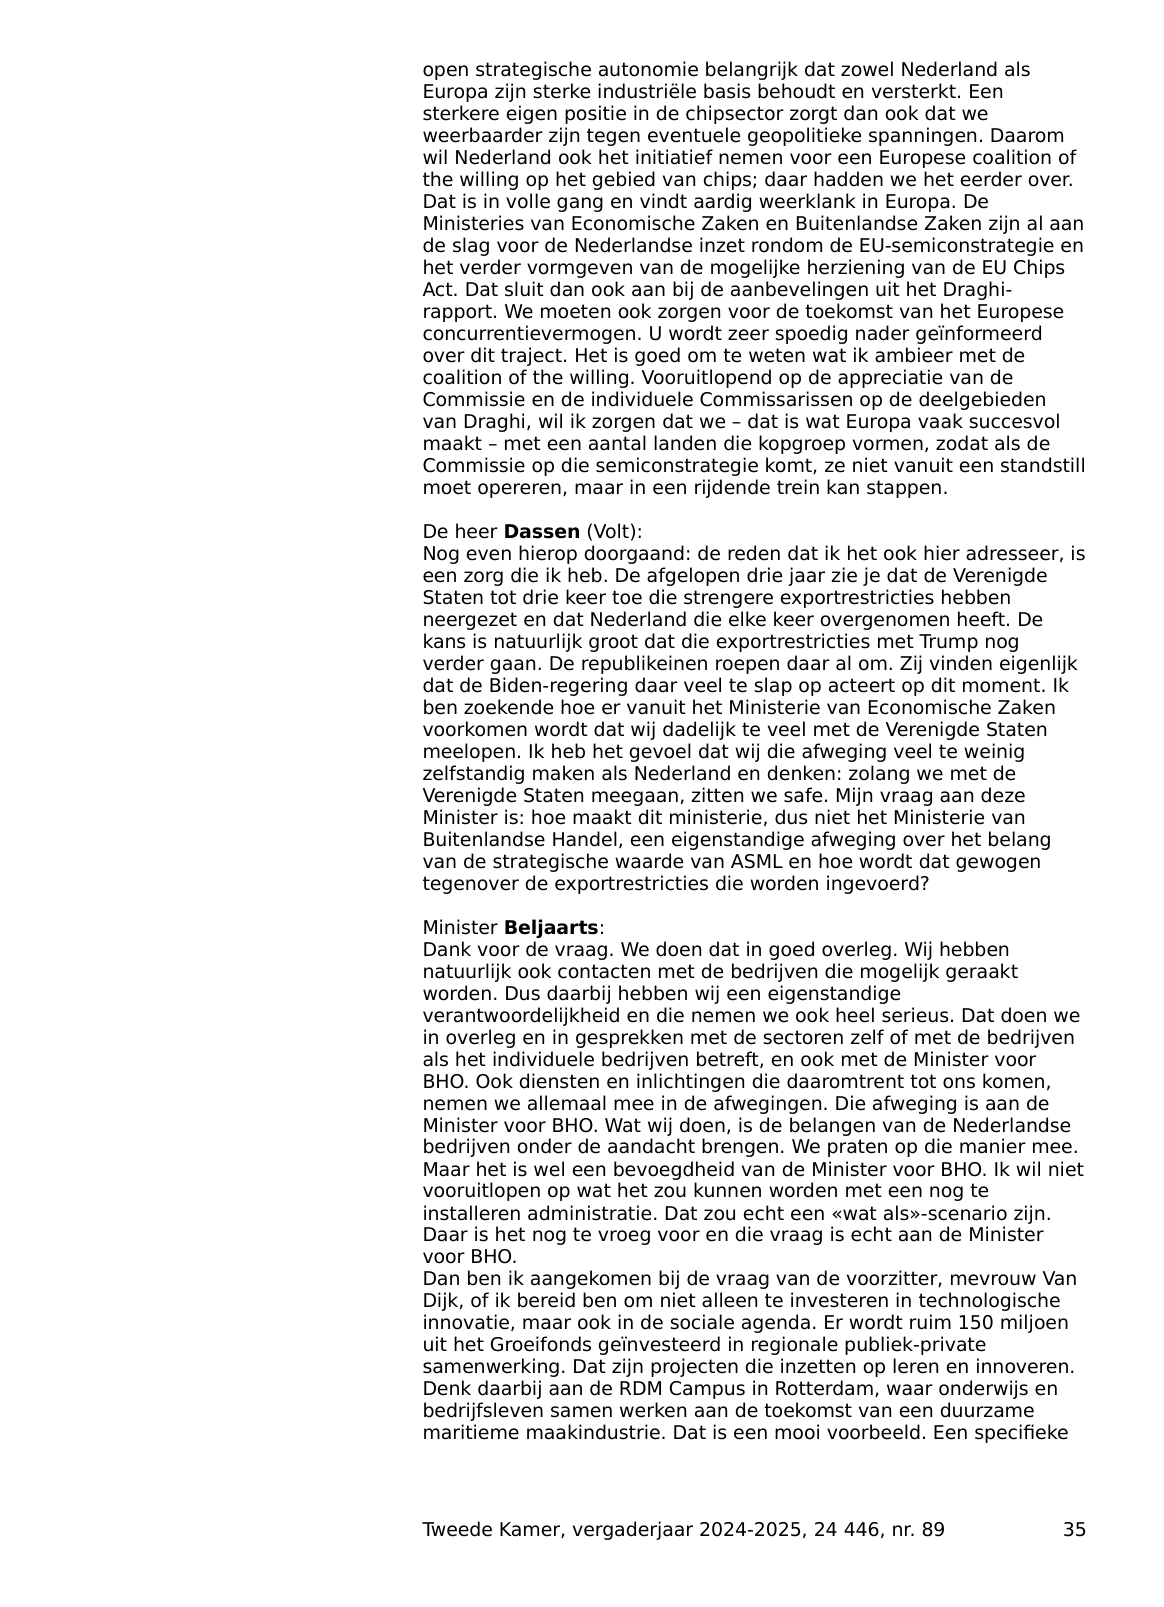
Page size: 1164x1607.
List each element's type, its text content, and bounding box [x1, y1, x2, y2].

text Nog even hierop doorgaand: de reden dat ik het ook hier adresseer, is een zorg die ik heb. De afgelopen drie jaar zie je dat de Verenigde Staten tot drie keer toe die strengere exportrestricties hebben neergezet en dat Nederland die elke keer overgenomen heeft. De kans is natuurlijk groot dat die exportrestricties met Trump nog verder gaan. De republikeinen roepen daar al om. Zij vinden eigenlijk dat de Biden-regering daar veel te slap op acteert op dit moment. Ik ben zoekende hoe er vanuit het Ministerie van Economische Zaken voorkomen wordt dat wij dadelijk te veel met de Verenigde Staten meelopen. Ik heb het gevoel dat wij die afweging veel te weinig zelfstandig maken als Nederland en denken: zolang we met de Verenigde Staten meegaan, zitten we safe. Mijn vraag aan deze Minister is: hoe maakt dit ministerie, dus niet het Ministerie van Buitenlandse Handel, een eigenstandige afweging over het belang van de strategische waarde van ASML en hoe wordt dat gewogen tegenover de exportrestricties die worden ingevoerd? [422, 543, 1087, 894]
text De heer Dassen (Volt): [422, 521, 1087, 543]
text Dan ben ik aangekomen bij de vraag van de voorzitter, mevrouw Van Dijk, of ik bereid ben om niet alleen te investeren in technologische innovatie, maar ook in de sociale agenda. Er wordt ruim 150 miljoen uit het Groeifonds geïnvesteerd in regionale publiek-private samenwerking. Dat zijn projecten die inzetten op leren en innoveren. Denk daarbij aan de RDM Campus in Rotterdam, waar onderwijs en bedrijfsleven samen werken aan de toekomst van een duurzame maritieme maakindustrie. Dat is een mooi voorbeeld. Een specifieke [422, 1268, 1087, 1444]
text Minister Beljaarts: [422, 917, 1087, 939]
text open strategische autonomie belangrijk dat zowel Nederland als Europa zijn sterke industriële basis behoudt en versterkt. Een sterkere eigen positie in de chipsector zorgt dan ook dat we weerbaarder zijn tegen eventuele geopolitieke spanningen. Daarom wil Nederland ook het initiatief nemen voor een Europese coalition of the willing op het gebied van chips; daar hadden we het eerder over. Dat is in volle gang en vindt aardig weerklank in Europa. De Ministeries van Economische Zaken en Buitenlandse Zaken zijn al aan de slag voor de Nederlandse inzet rondom de EU-semiconstrategie en het verder vormgeven van de mogelijke herziening van de EU Chips Act. Dat sluit dan ook aan bij de aanbevelingen uit het Draghi-rapport. We moeten ook zorgen voor de toekomst van het Europese concurrentievermogen. U wordt zeer spoedig nader geïnformeerd over dit traject. Het is goed om te weten wat ik ambieer met de coalition of the willing. Vooruitlopend op de appreciatie van de Commissie en de individuele Commissarissen op de deelgebieden van Draghi, wil ik zorgen dat we – dat is wat Europa vaak succesvol maakt – met een aantal landen die kopgroep vormen, zodat als de Commissie op die semiconstrategie komt, ze niet vanuit een standstill moet opereren, maar in een rijdende trein kan stappen. [422, 59, 1087, 499]
text Dank voor de vraag. We doen dat in goed overleg. Wij hebben natuurlijk ook contacten met de bedrijven die mogelijk geraakt worden. Dus daarbij hebben wij een eigenstandige verantwoordelijkheid en die nemen we ook heel serieus. Dat doen we in overleg en in gesprekken met de sectoren zelf of met de bedrijven als het individuele bedrijven betreft, en ook met de Minister voor BHO. Ook diensten en inlichtingen die daaromtrent tot ons komen, nemen we allemaal mee in de afwegingen. Die afweging is aan de Minister voor BHO. Wat wij doen, is de belangen van de Nederlandse bedrijven onder de aandacht brengen. We praten op die manier mee. Maar het is wel een bevoegdheid van de Minister voor BHO. Ik wil niet vooruitlopen op wat het zou kunnen worden met een nog te installeren administratie. Dat zou echt een «wat als»-scenario zijn. Daar is het nog te vroeg voor en die vraag is echt aan de Minister voor BHO. [422, 939, 1087, 1268]
